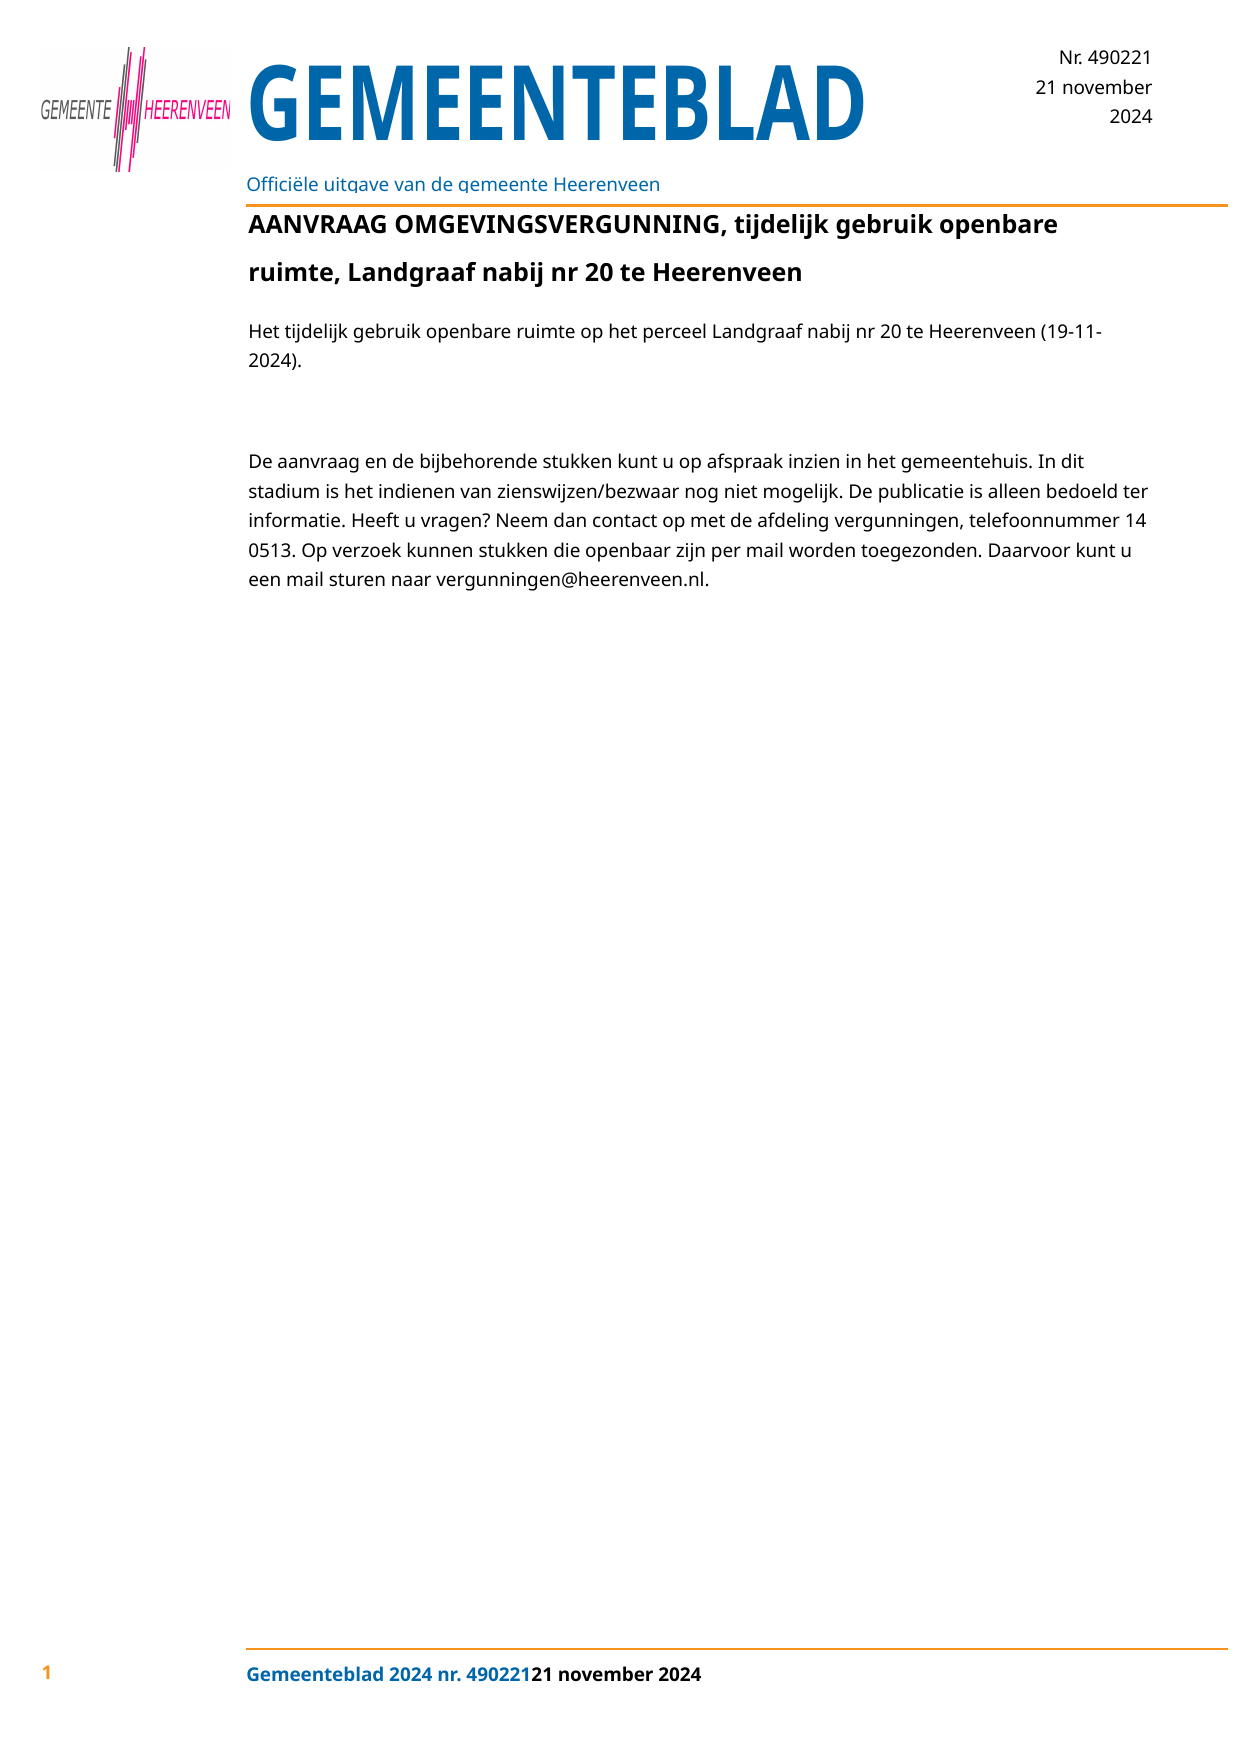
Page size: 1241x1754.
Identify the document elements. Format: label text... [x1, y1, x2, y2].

picture [41, 47, 231, 172]
text Het tijdelijk gebruik openbare ruimte op het perceel Landgraaf nabij nr 20 te Heerenveen (19-11-2024). [248, 318, 1152, 373]
text De aanvraag en de bijbehorende stukken kunt u op afspraak inzien in het gemeentehuis. In dit stadium is het indienen van zienswijzen/bezwaar nog niet mogelijk. De publicatie is alleen bedoeld ter informatie. Heeft u vragen? Neem dan contact op met de afdeling vergunningen, telefoonnummer 14 0513. Op verzoek kunnen stukken die openbaar zijn per mail worden toegezonden. Daarvoor kunt u een mail sturen naar vergunningen@heerenveen.nl. [248, 448, 1152, 592]
text AANVRAAG OMGEVINGSVERGUNNING, tijdelijk gebruik openbare ruimte, Landgraaf nabij nr 20 te Heerenveen [248, 207, 1152, 288]
